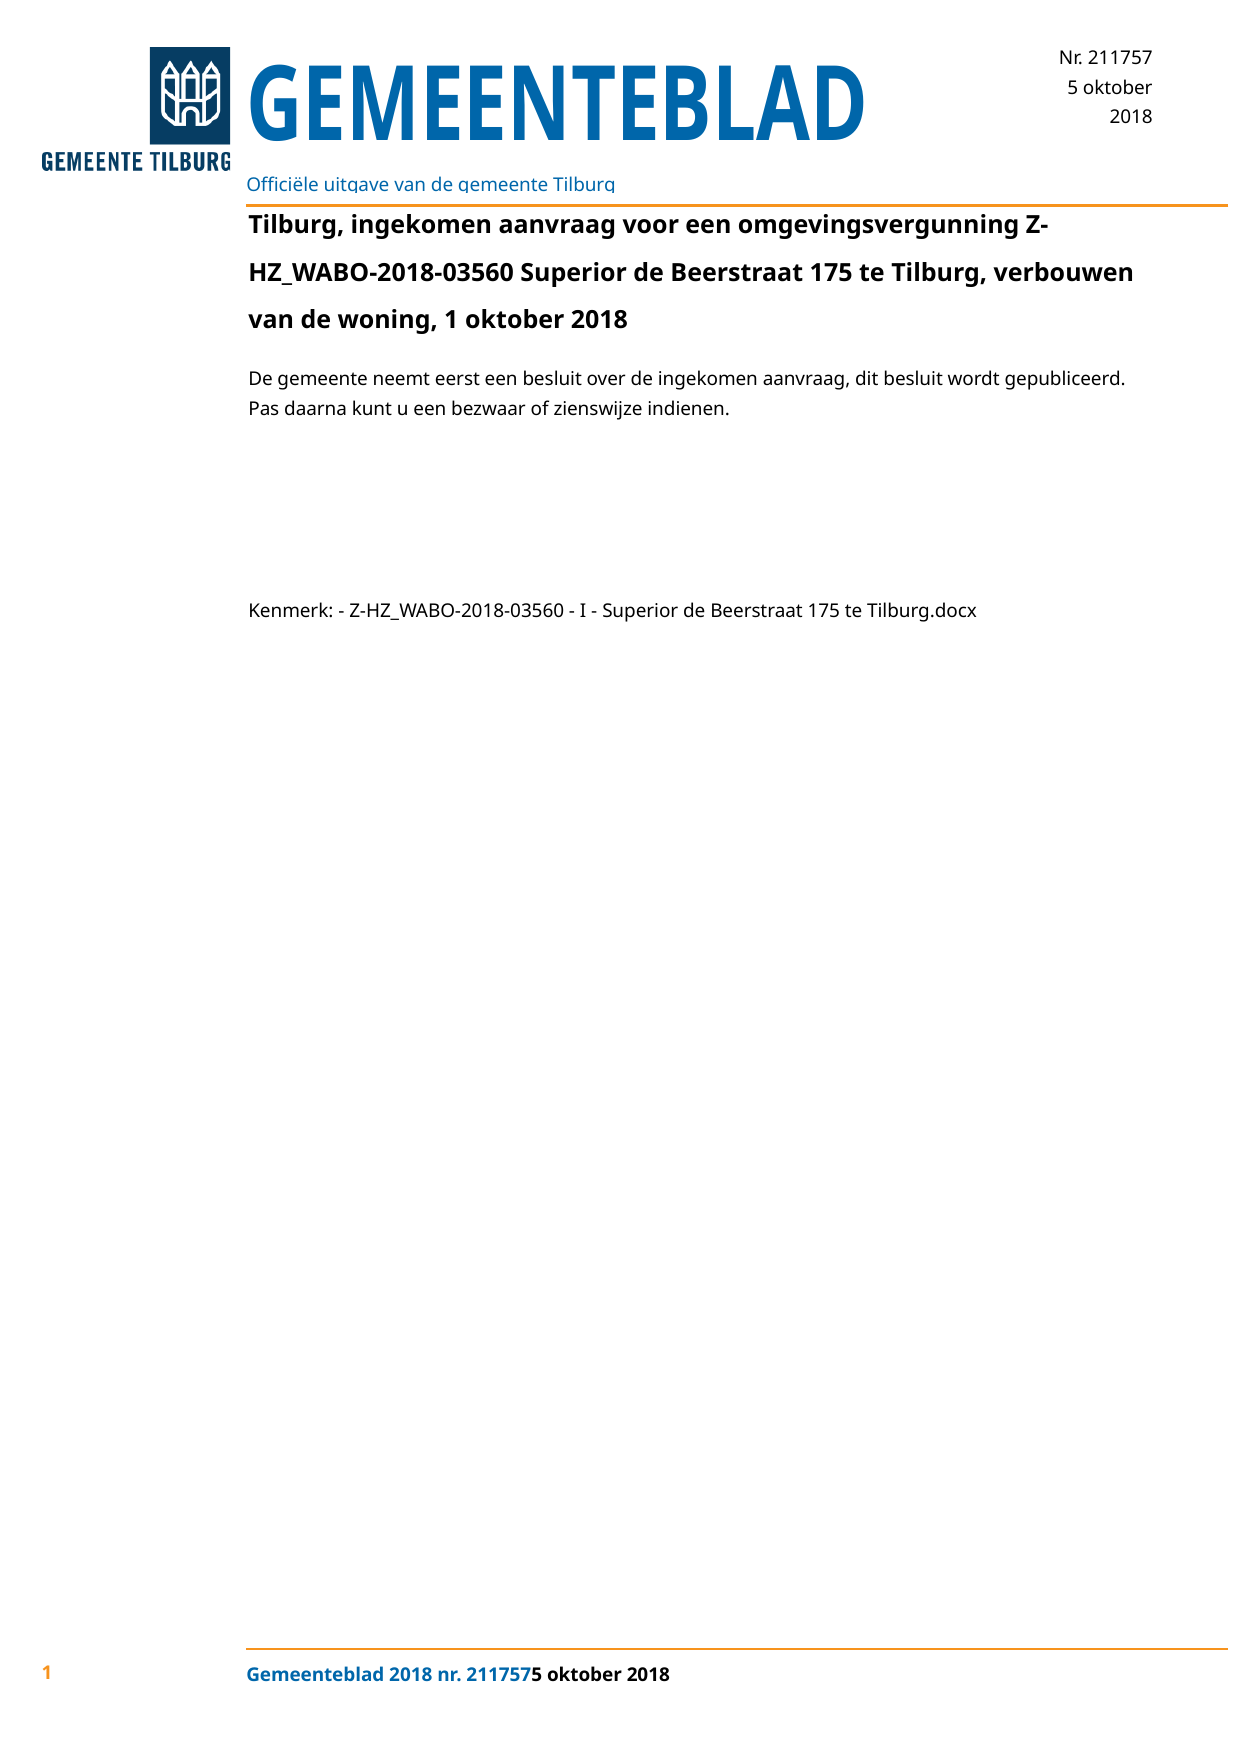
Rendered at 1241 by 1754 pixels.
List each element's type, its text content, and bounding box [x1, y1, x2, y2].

text Kenmerk: - Z-HZ_WABO-2018-03560 - I - Superior de Beerstraat 175 te Tilburg.docx [248, 597, 1152, 622]
text Tilburg, ingekomen aanvraag voor een omgevingsvergunning Z-HZ_WABO-2018-03560 Superior de Beerstraat 175 te Tilburg, verbouwen van de woning, 1 oktober 2018 [248, 207, 1152, 336]
text De gemeente neemt eerst een besluit over de ingekomen aanvraag, dit besluit wordt gepubliceerd. Pas daarna kunt u een bezwaar of zienswijze indienen. [248, 366, 1152, 421]
picture [41, 47, 231, 172]
